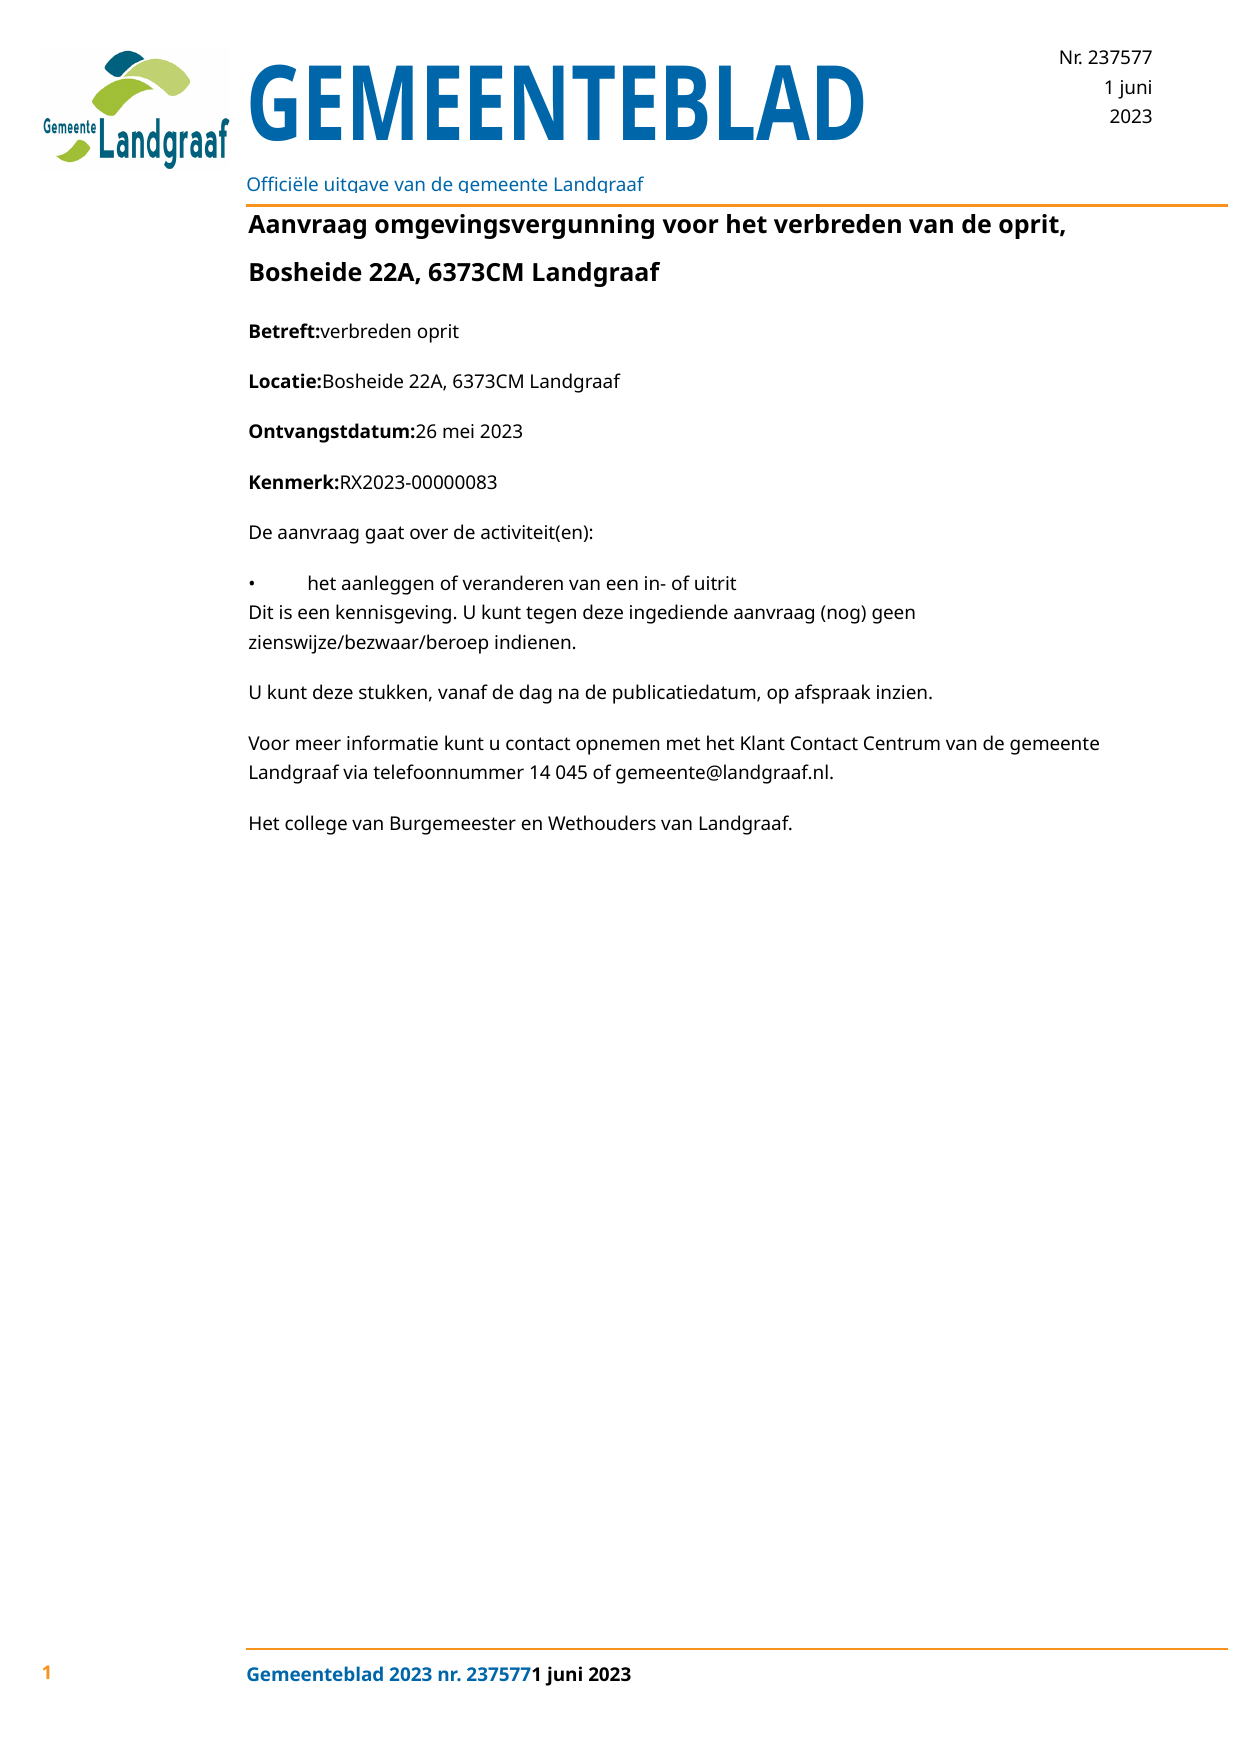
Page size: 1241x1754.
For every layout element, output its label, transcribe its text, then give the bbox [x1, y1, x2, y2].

text Ontvangstdatum:26 mei 2023 [248, 419, 1152, 444]
text De aanvraag gaat over de activiteit(en): [248, 519, 1152, 545]
list het aanleggen of veranderen van een in- of uitrit [248, 570, 1152, 596]
text Dit is een kennisgeving. U kunt tegen deze ingediende aanvraag (nog) geen zienswijze/bezwaar/beroep indienen. [248, 599, 1152, 655]
text Locatie:Bosheide 22A, 6373CM Landgraaf [248, 368, 1152, 394]
text Het college van Burgemeester en Wethouders van Landgraaf. [248, 810, 1152, 836]
text Voor meer informatie kunt u contact opnemen met het Klant Contact Centrum van de gemeente Landgraaf via telefoonnummer 14 045 of gemeente@landgraaf.nl. [248, 730, 1152, 785]
text Betreft:verbreden oprit [248, 318, 1152, 344]
text U kunt deze stukken, vanaf de dag na de publicatiedatum, op afspraak inzien. [248, 679, 1152, 705]
text Aanvraag omgevingsvergunning voor het verbreden van de oprit, Bosheide 22A, 6373CM Landgraaf [248, 207, 1152, 288]
text Kenmerk:RX2023-00000083 [248, 469, 1152, 495]
picture [41, 47, 231, 172]
